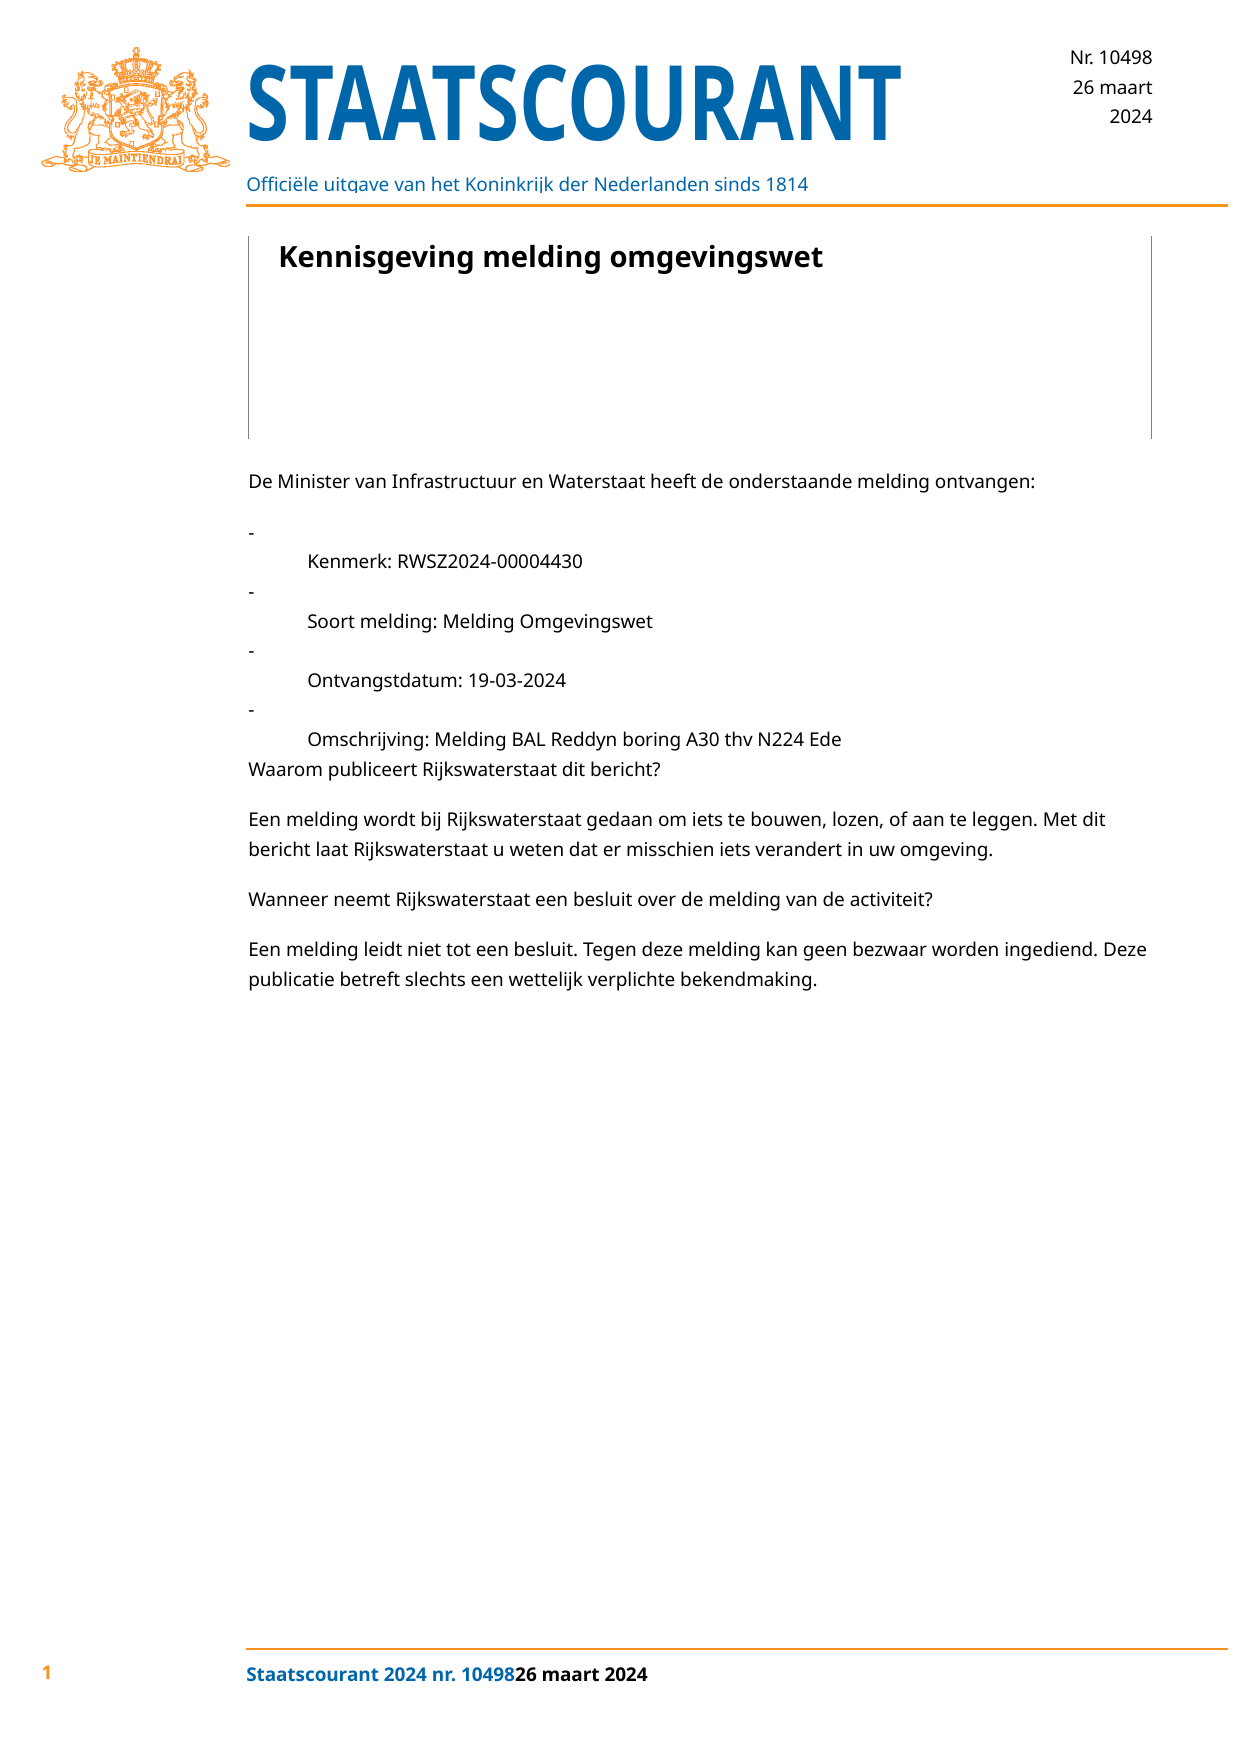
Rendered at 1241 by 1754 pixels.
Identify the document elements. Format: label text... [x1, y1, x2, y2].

list Omschrijving: Melding BAL Reddyn boring A30 thv N224 Ede [248, 726, 1152, 752]
list Ontvangstdatum: 19-03-2024 [248, 667, 1152, 693]
text Wanneer neemt Rijkswaterstaat een besluit over de melding van de activiteit? [248, 886, 1152, 912]
table_header Kennisgeving melding omgevingswet [249, 236, 850, 439]
table_header [1090, 236, 1151, 413]
list Soort melding: Melding Omgevingswet [248, 608, 1152, 633]
text Een melding wordt bij Rijkswaterstaat gedaan om iets te bouwen, lozen, of aan te leggen. Met dit bericht laat Rijkswaterstaat u weten dat er misschien iets verandert in uw omgeving. [248, 806, 1152, 861]
table_header [850, 414, 1151, 439]
text Een melding leidt niet tot een besluit. Tegen deze melding kan geen bezwaar worden ingediend. Deze publicatie betreft slechts een wettelijk verplichte bekendmaking. [248, 937, 1152, 992]
picture [41, 47, 231, 172]
text De Minister van Infrastructuur en Waterstaat heeft de onderstaande melding ontvangen: [248, 469, 1152, 494]
picture [912, 236, 1090, 414]
table_header [850, 236, 912, 413]
list Kenmerk: RWSZ2024-00004430 [248, 549, 1152, 574]
text Waarom publiceert Rijkswaterstaat dit bericht? [248, 756, 1152, 781]
